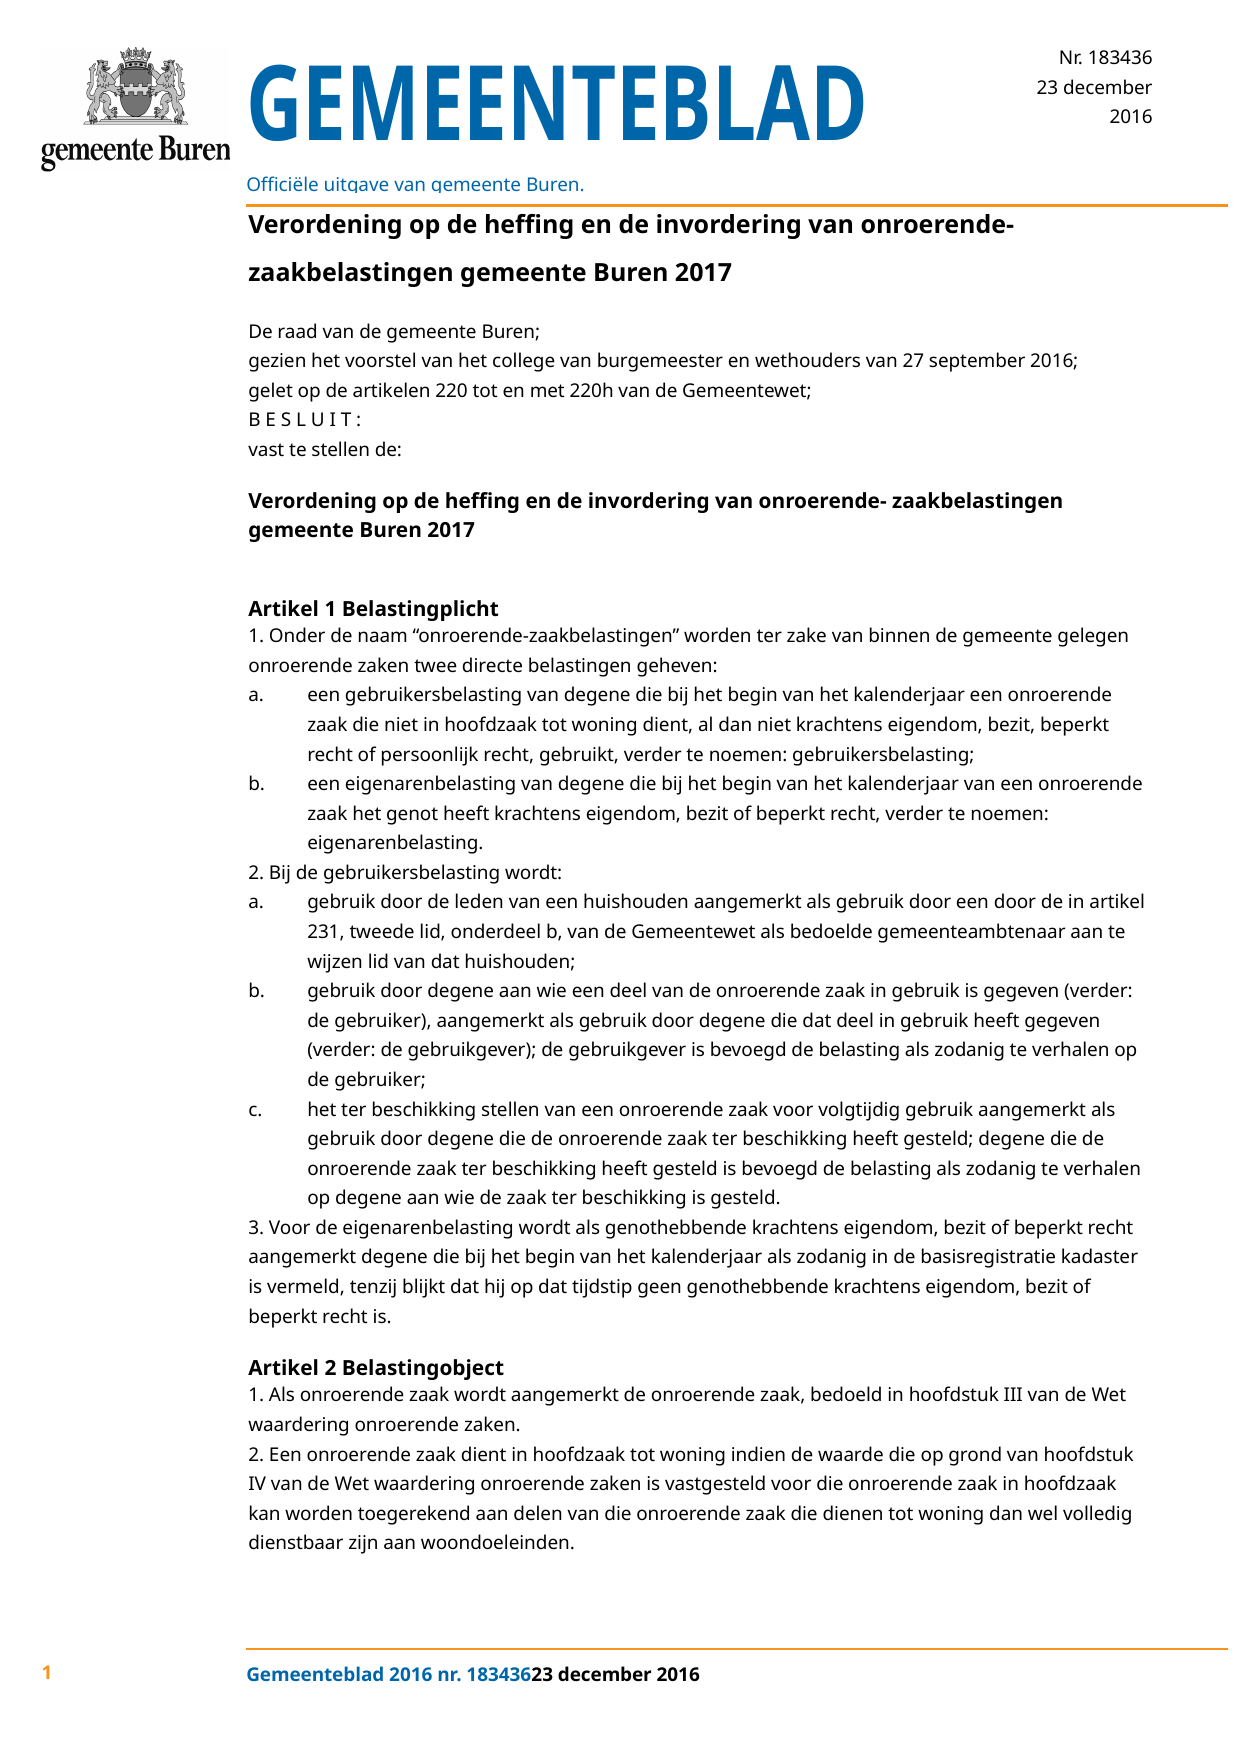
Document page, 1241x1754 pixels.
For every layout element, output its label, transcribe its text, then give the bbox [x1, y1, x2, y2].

text 2. Bij de gebruikersbelasting wordt: [248, 859, 1152, 885]
text vast te stellen de: [248, 436, 1152, 462]
list het ter beschikking stellen van een onroerende zaak voor volgtijdig gebruik aangemerkt als gebruik door degene die de onroerende zaak ter beschikking heeft gesteld; degene die de onroerende zaak ter beschikking heeft gesteld is bevoegd de belasting als zodanig te verhalen op degene aan wie de zaak ter beschikking is gesteld. [248, 1096, 1152, 1210]
text gezien het voorstel van het college van burgemeester en wethouders van 27 september 2016; [248, 347, 1152, 373]
text Artikel 1 Belastingplicht [248, 594, 1152, 622]
text Verordening op de heffing en de invordering van onroerende-zaakbelastingen gemeente Buren 2017 [248, 207, 1152, 288]
text 3. Voor de eigenarenbelasting wordt als genothebbende krachtens eigendom, bezit of beperkt recht aangemerkt degene die bij het begin van het kalenderjaar als zodanig in de basisregistratie kadaster is vermeld, tenzij blijkt dat hij op dat tijdstip geen genothebbende krachtens eigendom, bezit of beperkt recht is. [248, 1214, 1152, 1328]
text Artikel 2 Belastingobject [248, 1353, 1152, 1382]
list een eigenarenbelasting van degene die bij het begin van het kalenderjaar van een onroerende zaak het genot heeft krachtens eigendom, bezit of beperkt recht, verder te noemen: eigenarenbelasting. [248, 770, 1152, 855]
text 1. Onder de naam “onroerende-zaakbelastingen” worden ter zake van binnen de gemeente gelegen onroerende zaken twee directe belastingen geheven: [248, 622, 1152, 678]
list gebruik door degene aan wie een deel van de onroerende zaak in gebruik is gegeven (verder: de gebruiker), aangemerkt als gebruik door degene die dat deel in gebruik heeft gegeven (verder: de gebruikgever); de gebruikgever is bevoegd de belasting als zodanig te verhalen op de gebruiker; [248, 977, 1152, 1092]
list een gebruikersbelasting van degene die bij het begin van het kalenderjaar een onroerende zaak die niet in hoofdzaak tot woning dient, al dan niet krachtens eigendom, bezit, beperkt recht of persoonlijk recht, gebruikt, verder te noemen: gebruikersbelasting; [248, 682, 1152, 766]
text De raad van de gemeente Buren; [248, 318, 1152, 344]
text gelet op de artikelen 220 tot en met 220h van de Gemeentewet; [248, 377, 1152, 403]
text B E S L U I T : [248, 407, 1152, 432]
picture [41, 47, 231, 172]
list gebruik door de leden van een huishouden aangemerkt als gebruik door een door de in artikel 231, tweede lid, onderdeel b, van de Gemeentewet als bedoelde gemeenteambtenaar aan te wijzen lid van dat huishouden; [248, 889, 1152, 973]
text Verordening op de heffing en de invordering van onroerende- zaakbelastingen gemeente Buren 2017 [248, 487, 1152, 543]
text 2. Een onroerende zaak dient in hoofdzaak tot woning indien de waarde die op grond van hoofdstuk IV van de Wet waardering onroerende zaken is vastgesteld voor die onroerende zaak in hoofdzaak kan worden toegerekend aan delen van die onroerende zaak die dienen tot woning dan wel volledig dienstbaar zijn aan woondoeleinden. [248, 1441, 1152, 1555]
text 1. Als onroerende zaak wordt aangemerkt de onroerende zaak, bedoeld in hoofdstuk III van de Wet waardering onroerende zaken. [248, 1382, 1152, 1437]
